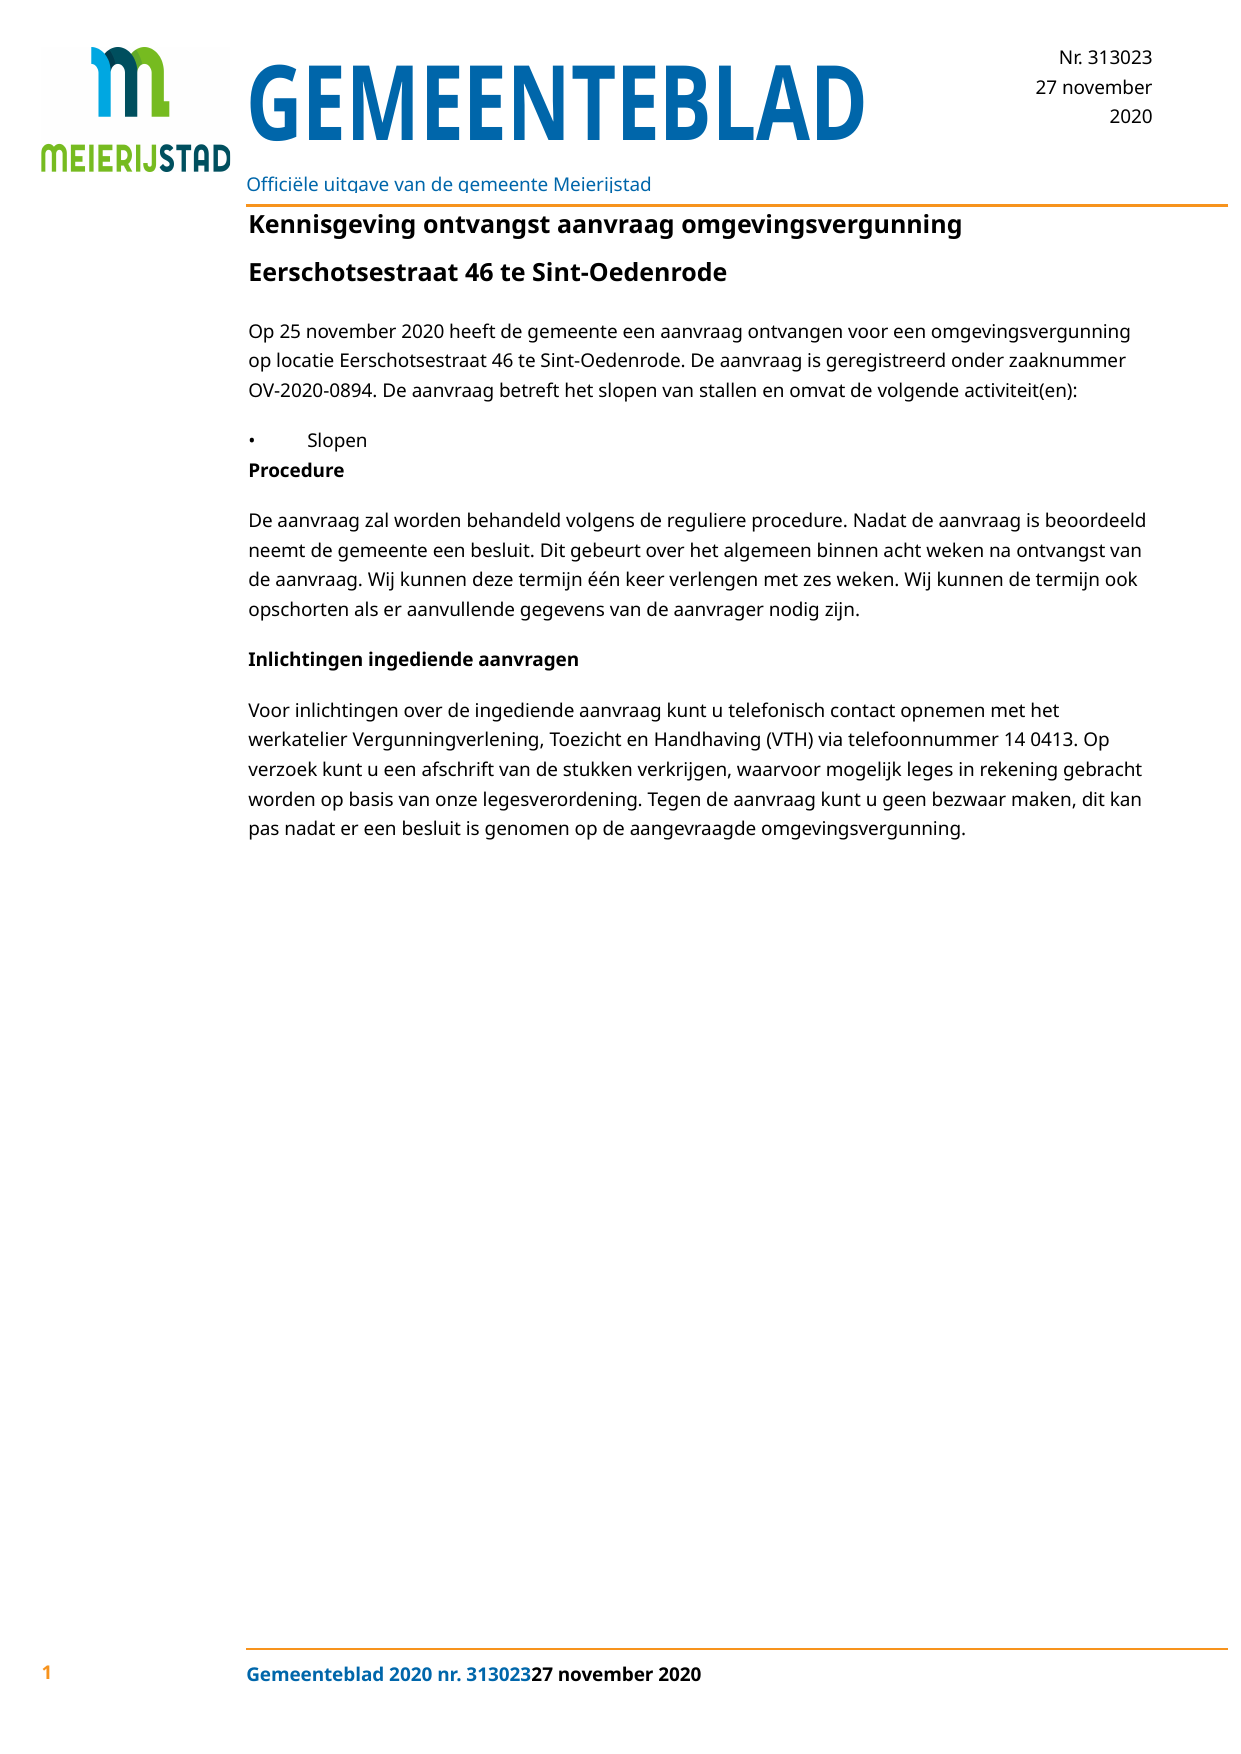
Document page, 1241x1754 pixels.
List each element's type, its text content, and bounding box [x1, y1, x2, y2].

list Slopen [248, 427, 1152, 453]
picture [41, 47, 231, 172]
text De aanvraag zal worden behandeld volgens de reguliere procedure. Nadat de aanvraag is beoordeeld neemt de gemeente een besluit. Dit gebeurt over het algemeen binnen acht weken na ontvangst van de aanvraag. Wij kunnen deze termijn één keer verlengen met zes weken. Wij kunnen de termijn ook opschorten als er aanvullende gegevens van de aanvrager nodig zijn. [248, 507, 1152, 622]
text Op 25 november 2020 heeft de gemeente een aanvraag ontvangen voor een omgevingsvergunning op locatie Eerschotsestraat 46 te Sint-Oedenrode. De aanvraag is geregistreerd onder zaaknummer OV-2020-0894. De aanvraag betreft het slopen van stallen en omvat de volgende activiteit(en): [248, 318, 1152, 403]
text Inlichtingen ingediende aanvragen [248, 647, 1152, 672]
text Procedure [248, 457, 1152, 483]
text Kennisgeving ontvangst aanvraag omgevingsvergunning Eerschotsestraat 46 te Sint-Oedenrode [248, 207, 1152, 288]
text Voor inlichtingen over de ingediende aanvraag kunt u telefonisch contact opnemen met het werkatelier Vergunningverlening, Toezicht en Handhaving (VTH) via telefoonnummer 14 0413. Op verzoek kunt u een afschrift van de stukken verkrijgen, waarvoor mogelijk leges in rekening gebracht worden op basis van onze legesverordening. Tegen de aanvraag kunt u geen bezwaar maken, dit kan pas nadat er een besluit is genomen op de aangevraagde omgevingsvergunning. [248, 697, 1152, 841]
